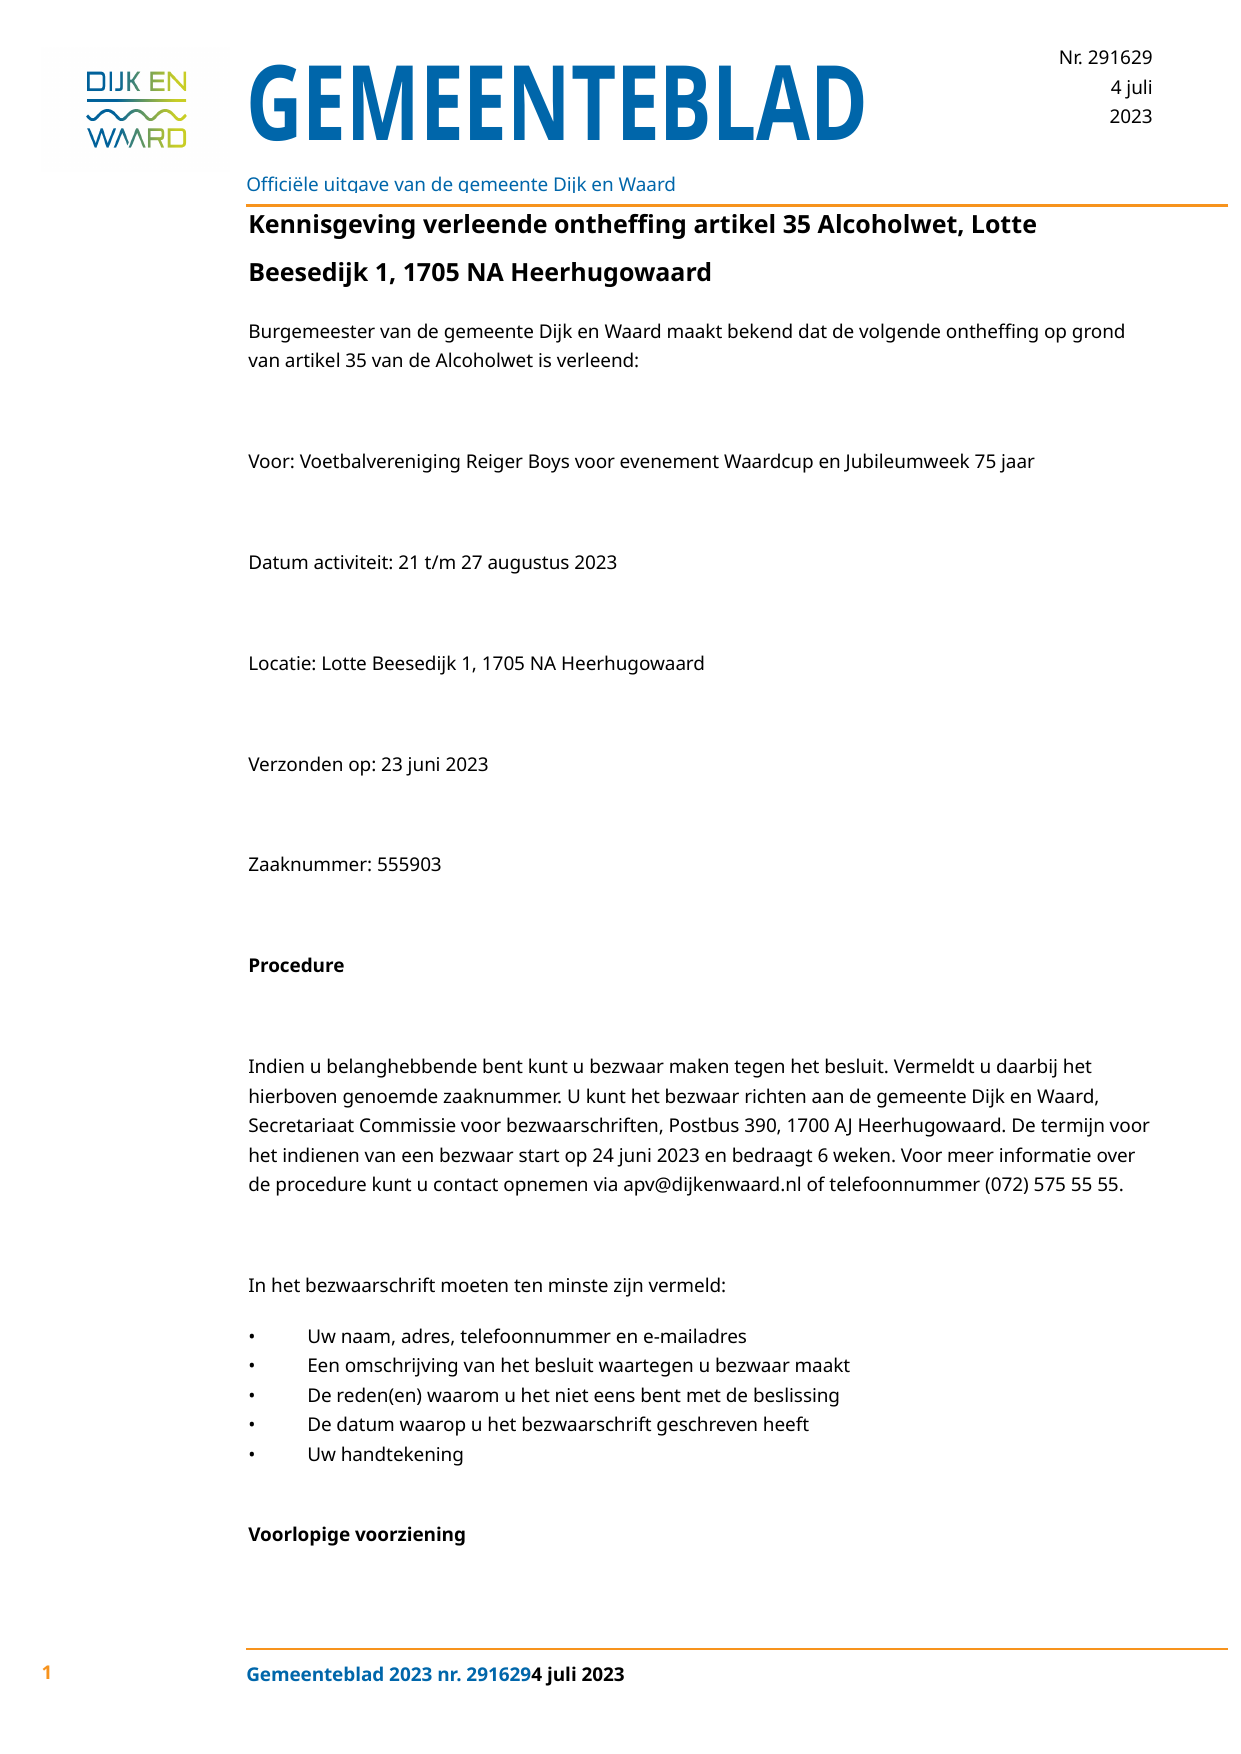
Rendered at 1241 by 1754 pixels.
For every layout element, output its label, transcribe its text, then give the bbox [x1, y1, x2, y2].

text Zaaknummer: 555903 [248, 852, 1152, 877]
text Kennisgeving verleende ontheffing artikel 35 Alcoholwet, Lotte Beesedijk 1, 1705 NA Heerhugowaard [248, 207, 1152, 288]
list Uw handtekening [248, 1441, 1152, 1467]
text In het bezwaarschrift moeten ten minste zijn vermeld: [248, 1272, 1152, 1298]
picture [41, 47, 231, 172]
list Een omschrijving van het besluit waartegen u bezwaar maakt [248, 1352, 1152, 1378]
text Voorlopige voorziening [248, 1521, 1152, 1547]
list De datum waarop u het bezwaarschrift geschreven heeft [248, 1412, 1152, 1437]
text Indien u belanghebbende bent kunt u bezwaar maken tegen het besluit. Vermeldt u daarbij het hierboven genoemde zaaknummer. U kunt het bezwaar richten aan de gemeente Dijk en Waard, Secretariaat Commissie voor bezwaarschriften, Postbus 390, 1700 AJ Heerhugowaard. De termijn voor het indienen van een bezwaar start op 24 juni 2023 en bedraagt 6 weken. Voor meer informatie over de procedure kunt u contact opnemen via apv@dijkenwaard.nl of telefoonnummer (072) 575 55 55. [248, 1053, 1152, 1197]
text Procedure [248, 952, 1152, 978]
list Uw naam, adres, telefoonnummer en e-mailadres [248, 1323, 1152, 1349]
list De reden(en) waarom u het niet eens bent met de beslissing [248, 1382, 1152, 1408]
text Locatie: Lotte Beesedijk 1, 1705 NA Heerhugowaard [248, 650, 1152, 676]
text Burgemeester van de gemeente Dijk en Waard maakt bekend dat de volgende ontheffing op grond van artikel 35 van de Alcoholwet is verleend: [248, 318, 1152, 373]
text Datum activiteit: 21 t/m 27 augustus 2023 [248, 549, 1152, 575]
text Voor: Voetbalvereniging Reiger Boys voor evenement Waardcup en Jubileumweek 75 jaar [248, 448, 1152, 474]
text Verzonden op: 23 juni 2023 [248, 751, 1152, 777]
